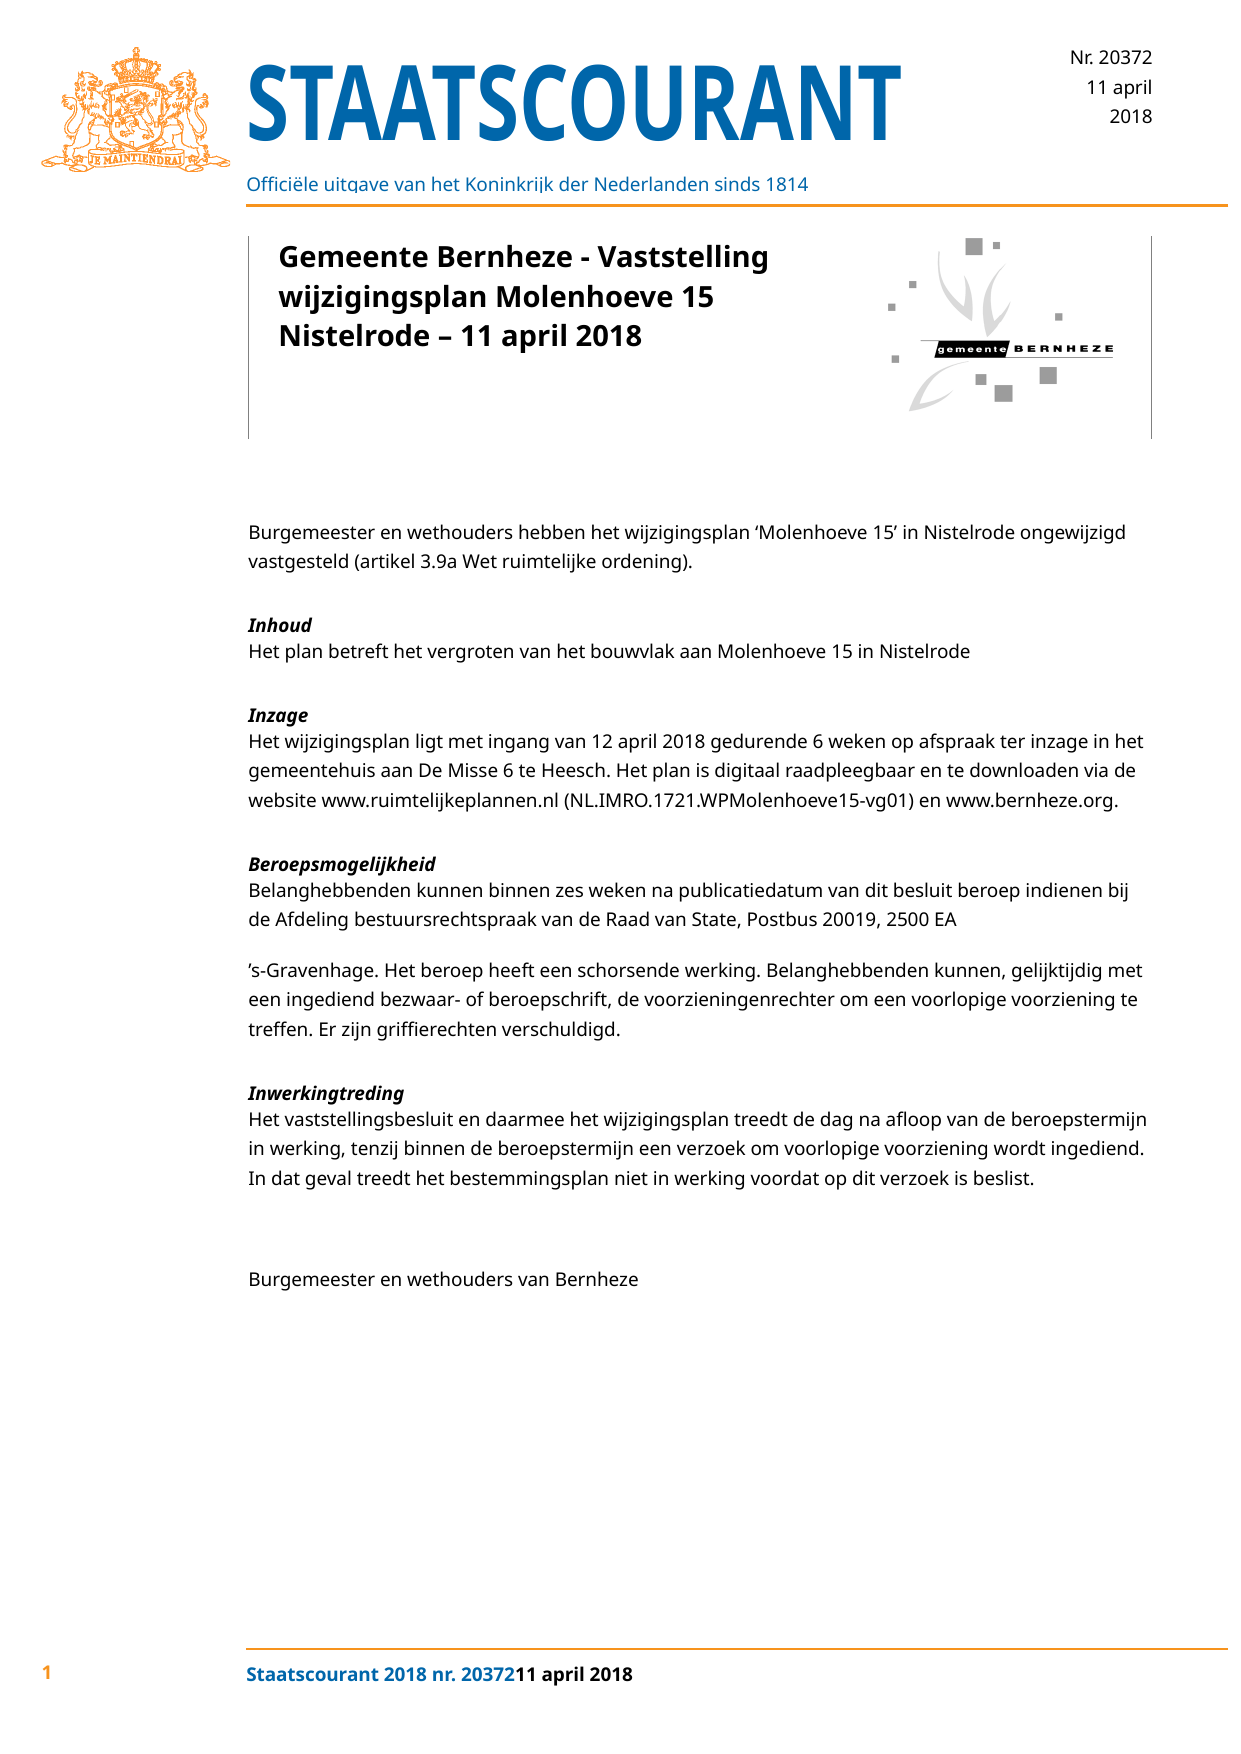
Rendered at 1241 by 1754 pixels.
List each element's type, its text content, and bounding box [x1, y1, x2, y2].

text Het wijzigingsplan ligt met ingang van 12 april 2018 gedurende 6 weken op afspraak ter inzage in het gemeentehuis aan De Misse 6 te Heesch. Het plan is digitaal raadpleegbaar en te downloaden via de website www.ruimtelijkeplannen.nl (NL.IMRO.1721.WPMolenhoeve15-vg01) en www.bernheze.org. [248, 728, 1152, 813]
text Het vaststellingsbesluit en daarmee het wijzigingsplan treedt de dag na afloop van de beroepstermijn in werking, tenzij binnen de beroepstermijn een verzoek om voorlopige voorziening wordt ingediend. In dat geval treedt het bestemmingsplan niet in werking voordat op dit verzoek is beslist. [248, 1106, 1152, 1191]
picture [41, 47, 231, 172]
table_header Gemeente Bernheze - Vaststelling wijzigingsplan Molenhoeve 15 Nistelrode – 11 april 2018 [249, 236, 850, 439]
text Burgemeester en wethouders van Bernheze [248, 1266, 1152, 1291]
table_header [1115, 236, 1151, 413]
table_header [850, 414, 1151, 439]
picture [886, 236, 1115, 414]
text Het plan betreft het vergroten van het bouwvlak aan Molenhoeve 15 in Nistelrode [248, 638, 1152, 664]
text Inwerkingtreding [248, 1080, 1152, 1106]
text Inzage [248, 702, 1152, 728]
text ’s-Gravenhage. Het beroep heeft een schorsende werking. Belanghebbenden kunnen, gelijktijdig met een ingediend bezwaar- of beroepschrift, de voorzieningenrechter om een voorlopige voorziening te treffen. Er zijn griffierechten verschuldigd. [248, 957, 1152, 1042]
text Beroepsmogelijkheid [248, 851, 1152, 877]
text Burgemeester en wethouders hebben het wijzigingsplan ‘Molenhoeve 15’ in Nistelrode ongewijzigd vastgesteld (artikel 3.9a Wet ruimtelijke ordening). [248, 519, 1152, 574]
table_header [850, 236, 886, 413]
text Belanghebbenden kunnen binnen zes weken na publicatiedatum van dit besluit beroep indienen bij de Afdeling bestuursrechtspraak van de Raad van State, Postbus 20019, 2500 EA [248, 877, 1152, 932]
text Inhoud [248, 613, 1152, 638]
